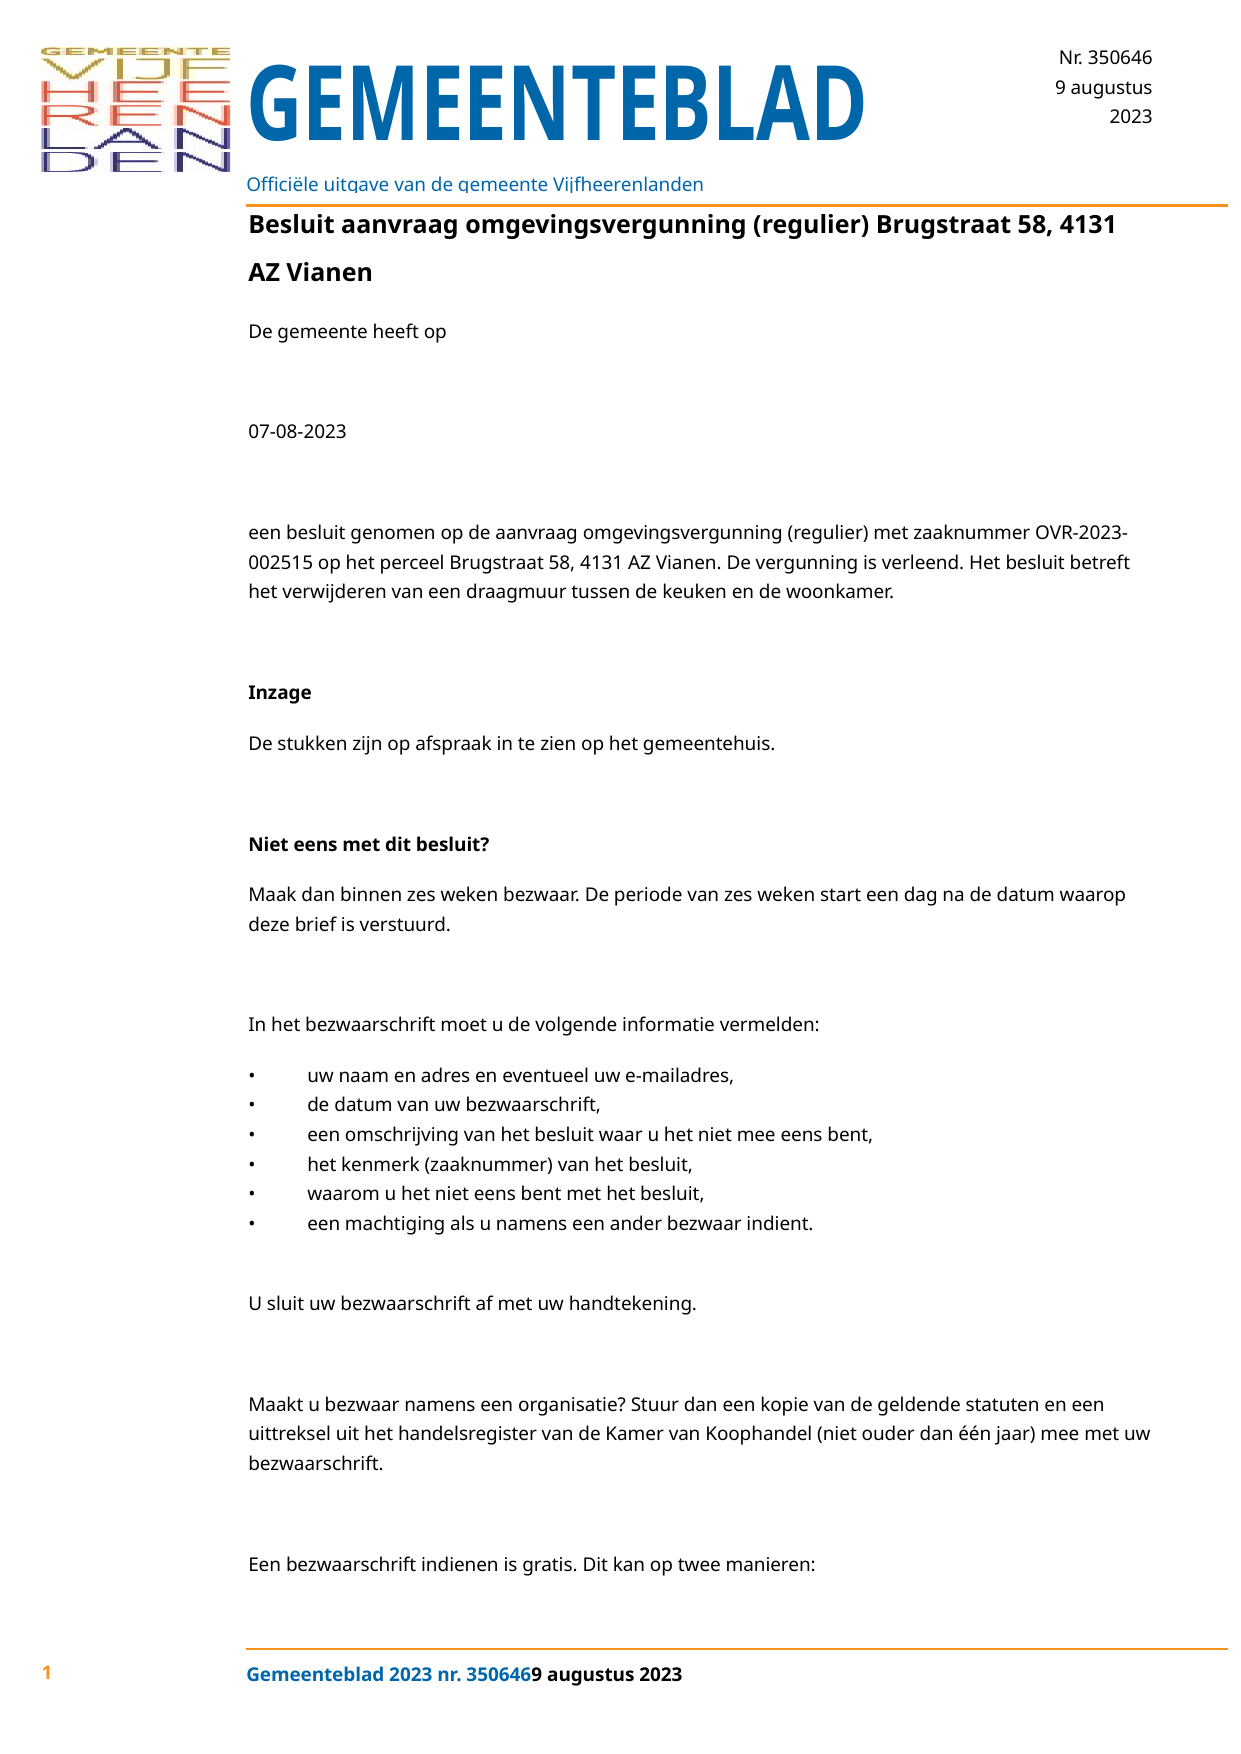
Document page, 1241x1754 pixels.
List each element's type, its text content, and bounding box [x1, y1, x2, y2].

text Een bezwaarschrift indienen is gratis. Dit kan op twee manieren: [248, 1551, 1152, 1577]
text Inzage [248, 679, 1152, 705]
text U sluit uw bezwaarschrift af met uw handtekening. [248, 1290, 1152, 1316]
list waarom u het niet eens bent met het besluit, [248, 1180, 1152, 1206]
text De stukken zijn op afspraak in te zien op het gemeentehuis. [248, 730, 1152, 756]
list een machtiging als u namens een ander bezwaar indient. [248, 1210, 1152, 1236]
list het kenmerk (zaaknummer) van het besluit, [248, 1151, 1152, 1177]
list de datum van uw bezwaarschrift, [248, 1092, 1152, 1117]
picture [41, 47, 231, 172]
text een besluit genomen op de aanvraag omgevingsvergunning (regulier) met zaaknummer OVR-2023-002515 op het perceel Brugstraat 58, 4131 AZ Vianen. De vergunning is verleend. Het besluit betreft het verwijderen van een draagmuur tussen de keuken en de woonkamer. [248, 519, 1152, 604]
list uw naam en adres en eventueel uw e-mailadres, [248, 1062, 1152, 1088]
text Maak dan binnen zes weken bezwaar. De periode van zes weken start een dag na de datum waarop deze brief is verstuurd. [248, 881, 1152, 937]
text Maakt u bezwaar namens een organisatie? Stuur dan een kopie van de geldende statuten en een uittreksel uit het handelsregister van de Kamer van Koophandel (niet ouder dan één jaar) mee met uw bezwaarschrift. [248, 1391, 1152, 1476]
text 07-08-2023 [248, 419, 1152, 444]
text Niet eens met dit besluit? [248, 831, 1152, 857]
text De gemeente heeft op [248, 318, 1152, 344]
list een omschrijving van het besluit waar u het niet mee eens bent, [248, 1121, 1152, 1147]
text Besluit aanvraag omgevingsvergunning (regulier) Brugstraat 58, 4131 AZ Vianen [248, 207, 1152, 288]
text In het bezwaarschrift moet u de volgende informatie vermelden: [248, 1012, 1152, 1037]
